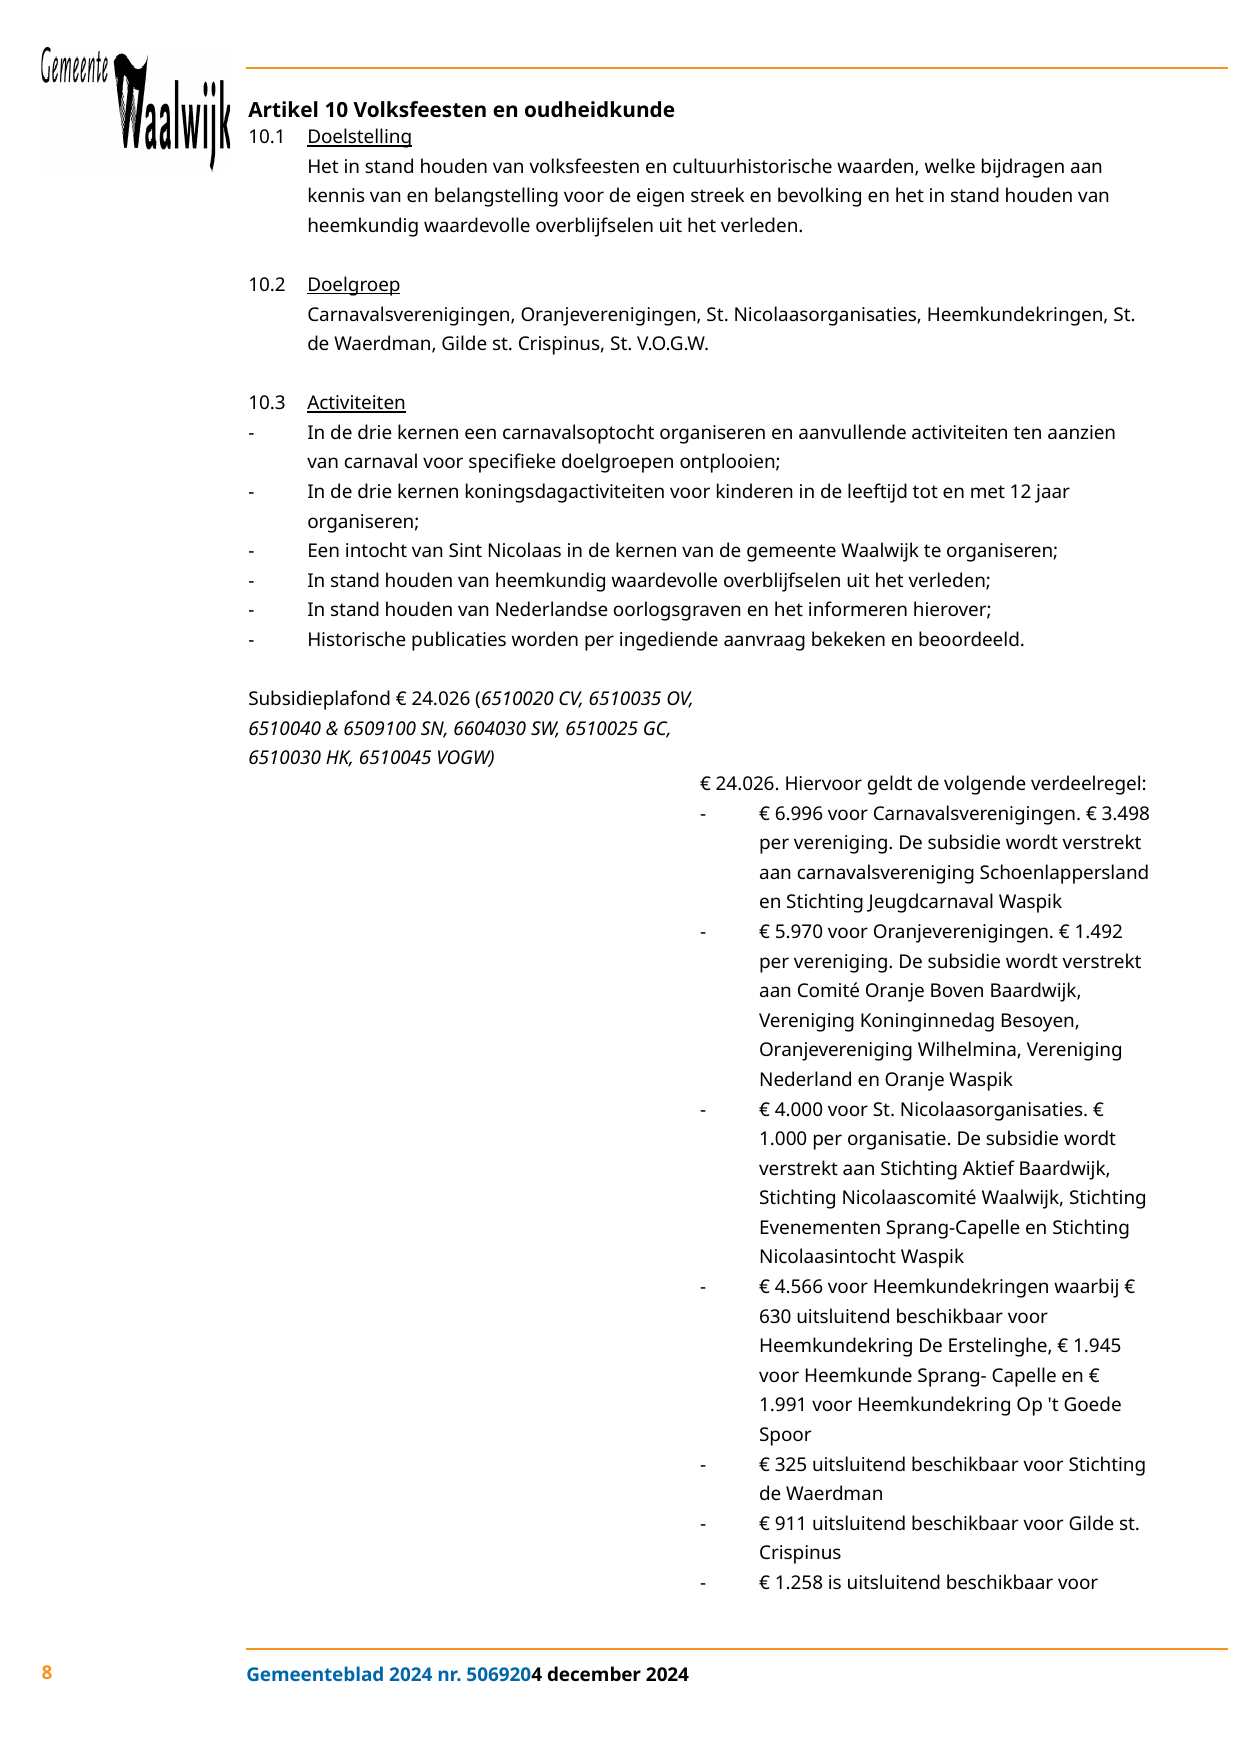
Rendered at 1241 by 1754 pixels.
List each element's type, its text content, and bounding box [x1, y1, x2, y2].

list In stand houden van heemkundig waardevolle overblijfselen uit het verleden; [248, 567, 1152, 593]
list Het in stand houden van volksfeesten en cultuurhistorische waarden, welke bijdragen aan kennis van en belangstelling voor de eigen streek en bevolking en het in stand houden van heemkundig waardevolle overblijfselen uit het verleden. [248, 153, 1152, 238]
table_header Subsidieplafond € 24.026 (6510020 CV, 6510035 OV, 6510040 & 6509100 SN, 6604030 SW, 6510025 GC, 6510030 HK, 6510045 VOGW) [248, 685, 700, 770]
table_cell € 24.026. Hiervoor geldt de volgende verdeelregel: € 6.996 voor Carnavalsverenigingen. € 3.498 per vereniging. De subsidie wordt verstrekt aan carnavalsvereniging Schoenlappersland en Stichting Jeugdcarnaval Waspik € 5.970 voor Oranjeverenigingen. € 1.492 per vereniging. De subsidie wordt verstrekt aan Comité Oranje Boven Baardwijk, Vereniging Koninginnedag Besoyen, Oranjevereniging Wilhelmina, Vereniging Nederland en Oranje Waspik € 4.000 voor St. Nicolaasorganisaties. € 1.000 per organisatie. De subsidie wordt verstrekt aan Stichting Aktief Baardwijk, Stichting Nicolaascomité Waalwijk, Stichting Evenementen Sprang-Capelle en Stichting Nicolaasintocht Waspik € 4.566 voor Heemkundekringen waarbij € 630 uitsluitend beschikbaar voor Heemkundekring De Erstelinghe, € 1.945 voor Heemkunde Sprang- Capelle en € 1.991 voor Heemkundekring Op 't Goede Spoor € 325 uitsluitend beschikbaar voor Stichting de Waerdman € 911 uitsluitend beschikbaar voor Gilde st. Crispinus € 1.258 is uitsluitend beschikbaar voor [700, 770, 1152, 1595]
list Doelstelling [248, 123, 1152, 149]
list Activiteiten [248, 389, 1152, 415]
list Een intocht van Sint Nicolaas in de kernen van de gemeente Waalwijk te organiseren; [248, 537, 1152, 563]
list Historische publicaties worden per ingediende aanvraag bekeken en beoordeeld. [248, 626, 1152, 652]
list In de drie kernen koningsdagactiviteiten voor kinderen in de leeftijd tot en met 12 jaar organiseren; [248, 478, 1152, 533]
table_cell [248, 770, 700, 1595]
list In de drie kernen een carnavalsoptocht organiseren en aanvullende activiteiten ten aanzien van carnaval voor specifieke doelgroepen ontplooien; [248, 419, 1152, 474]
list In stand houden van Nederlandse oorlogsgraven en het informeren hierover; [248, 597, 1152, 622]
text Artikel 10 Volksfeesten en oudheidkunde [248, 95, 1152, 123]
list Carnavalsverenigingen, Oranjeverenigingen, St. Nicolaasorganisaties, Heemkundekringen, St. de Waerdman, Gilde st. Crispinus, St. V.O.G.W. [248, 301, 1152, 356]
picture [41, 47, 231, 172]
table_header [700, 685, 1152, 770]
list Doelgroep [248, 271, 1152, 297]
